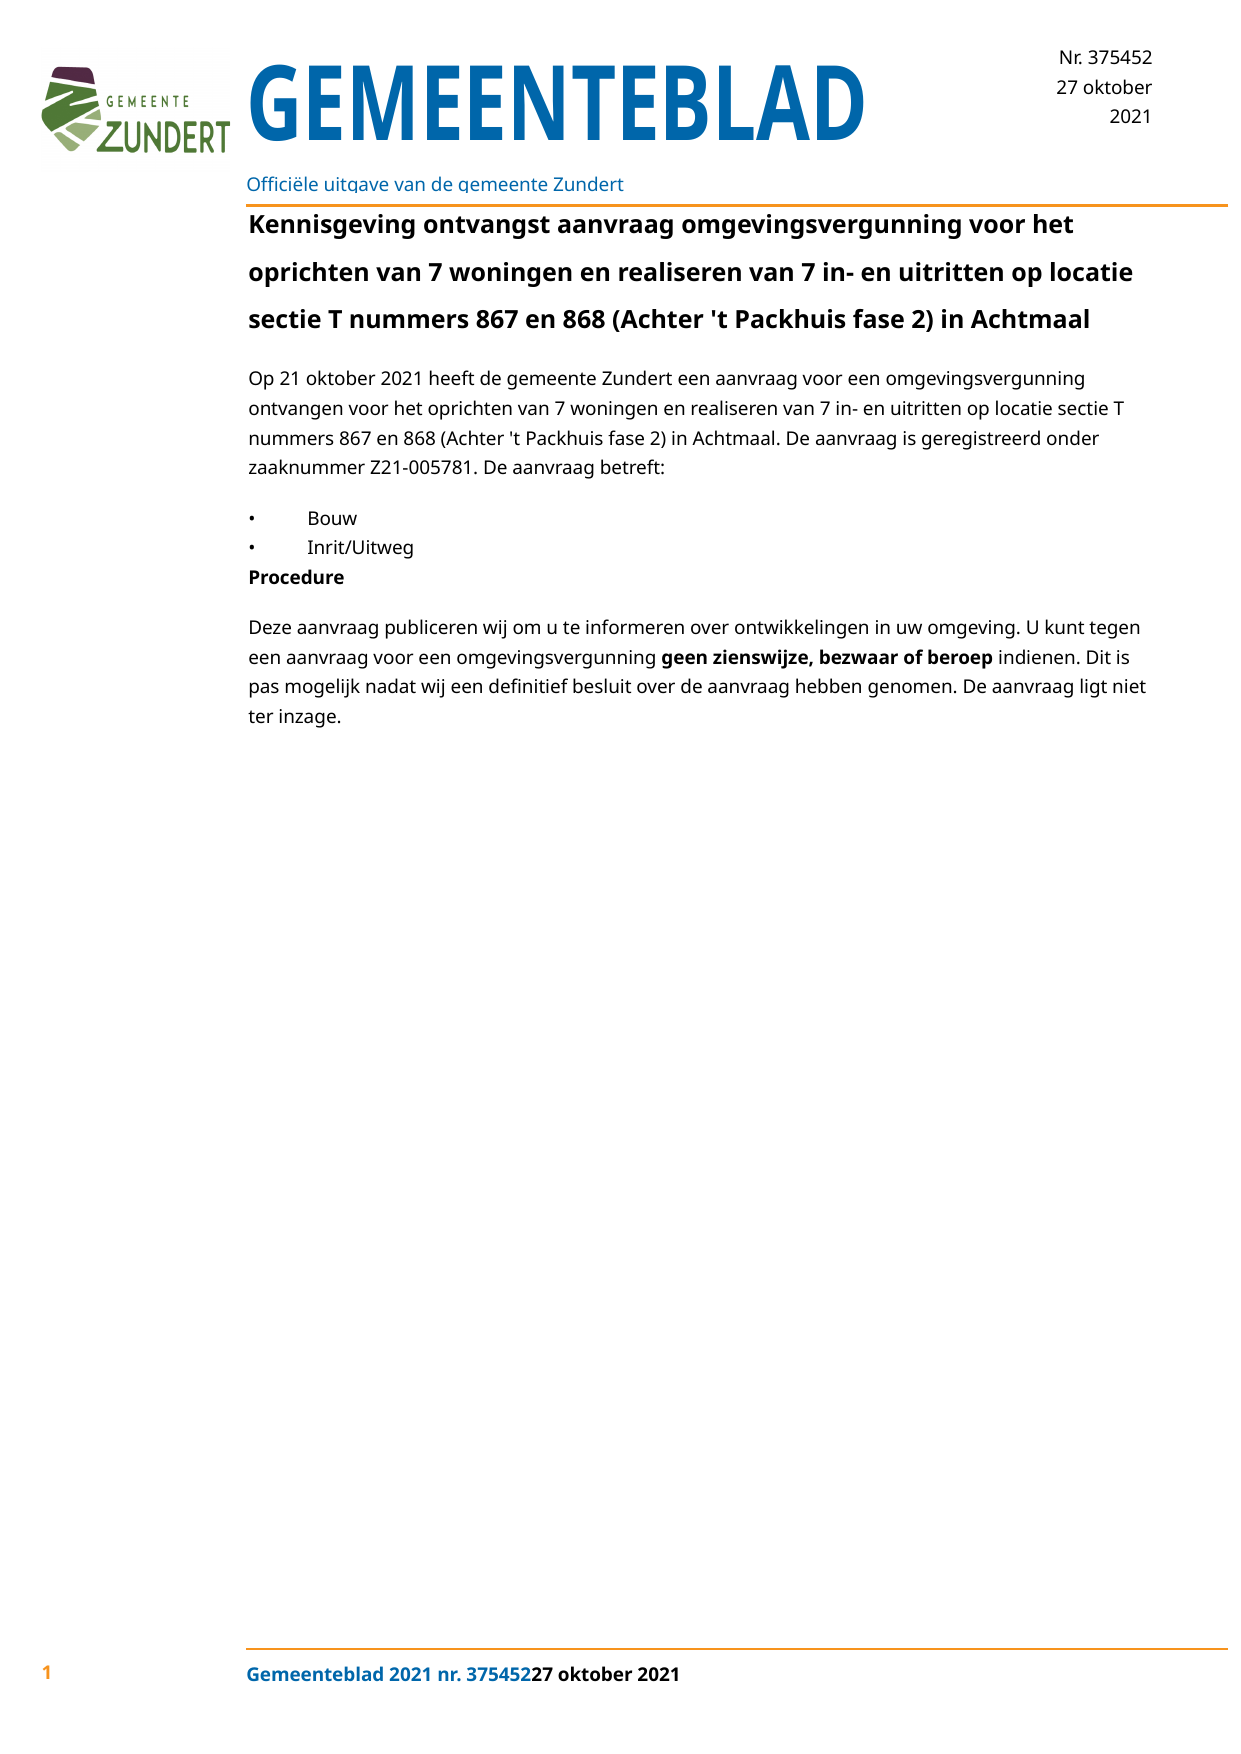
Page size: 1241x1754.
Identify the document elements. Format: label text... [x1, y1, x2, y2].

picture [41, 47, 231, 172]
text Deze aanvraag publiceren wij om u te informeren over ontwikkelingen in uw omgeving. U kunt tegen een aanvraag voor een omgevingsvergunning geen zienswijze, bezwaar of beroep indienen. Dit is pas mogelijk nadat wij een definitief besluit over de aanvraag hebben genomen. De aanvraag ligt niet ter inzage. [248, 614, 1152, 729]
text Op 21 oktober 2021 heeft de gemeente Zundert een aanvraag voor een omgevingsvergunning ontvangen voor het oprichten van 7 woningen en realiseren van 7 in- en uitritten op locatie sectie T nummers 867 en 868 (Achter 't Packhuis fase 2) in Achtmaal. De aanvraag is geregistreerd onder zaaknummer Z21-005781. De aanvraag betreft: [248, 366, 1152, 480]
text Kennisgeving ontvangst aanvraag omgevingsvergunning voor het oprichten van 7 woningen en realiseren van 7 in- en uitritten op locatie sectie T nummers 867 en 868 (Achter 't Packhuis fase 2) in Achtmaal [248, 207, 1152, 336]
list Bouw [248, 505, 1152, 530]
text Procedure [248, 564, 1152, 589]
list Inrit/Uitweg [248, 534, 1152, 560]
